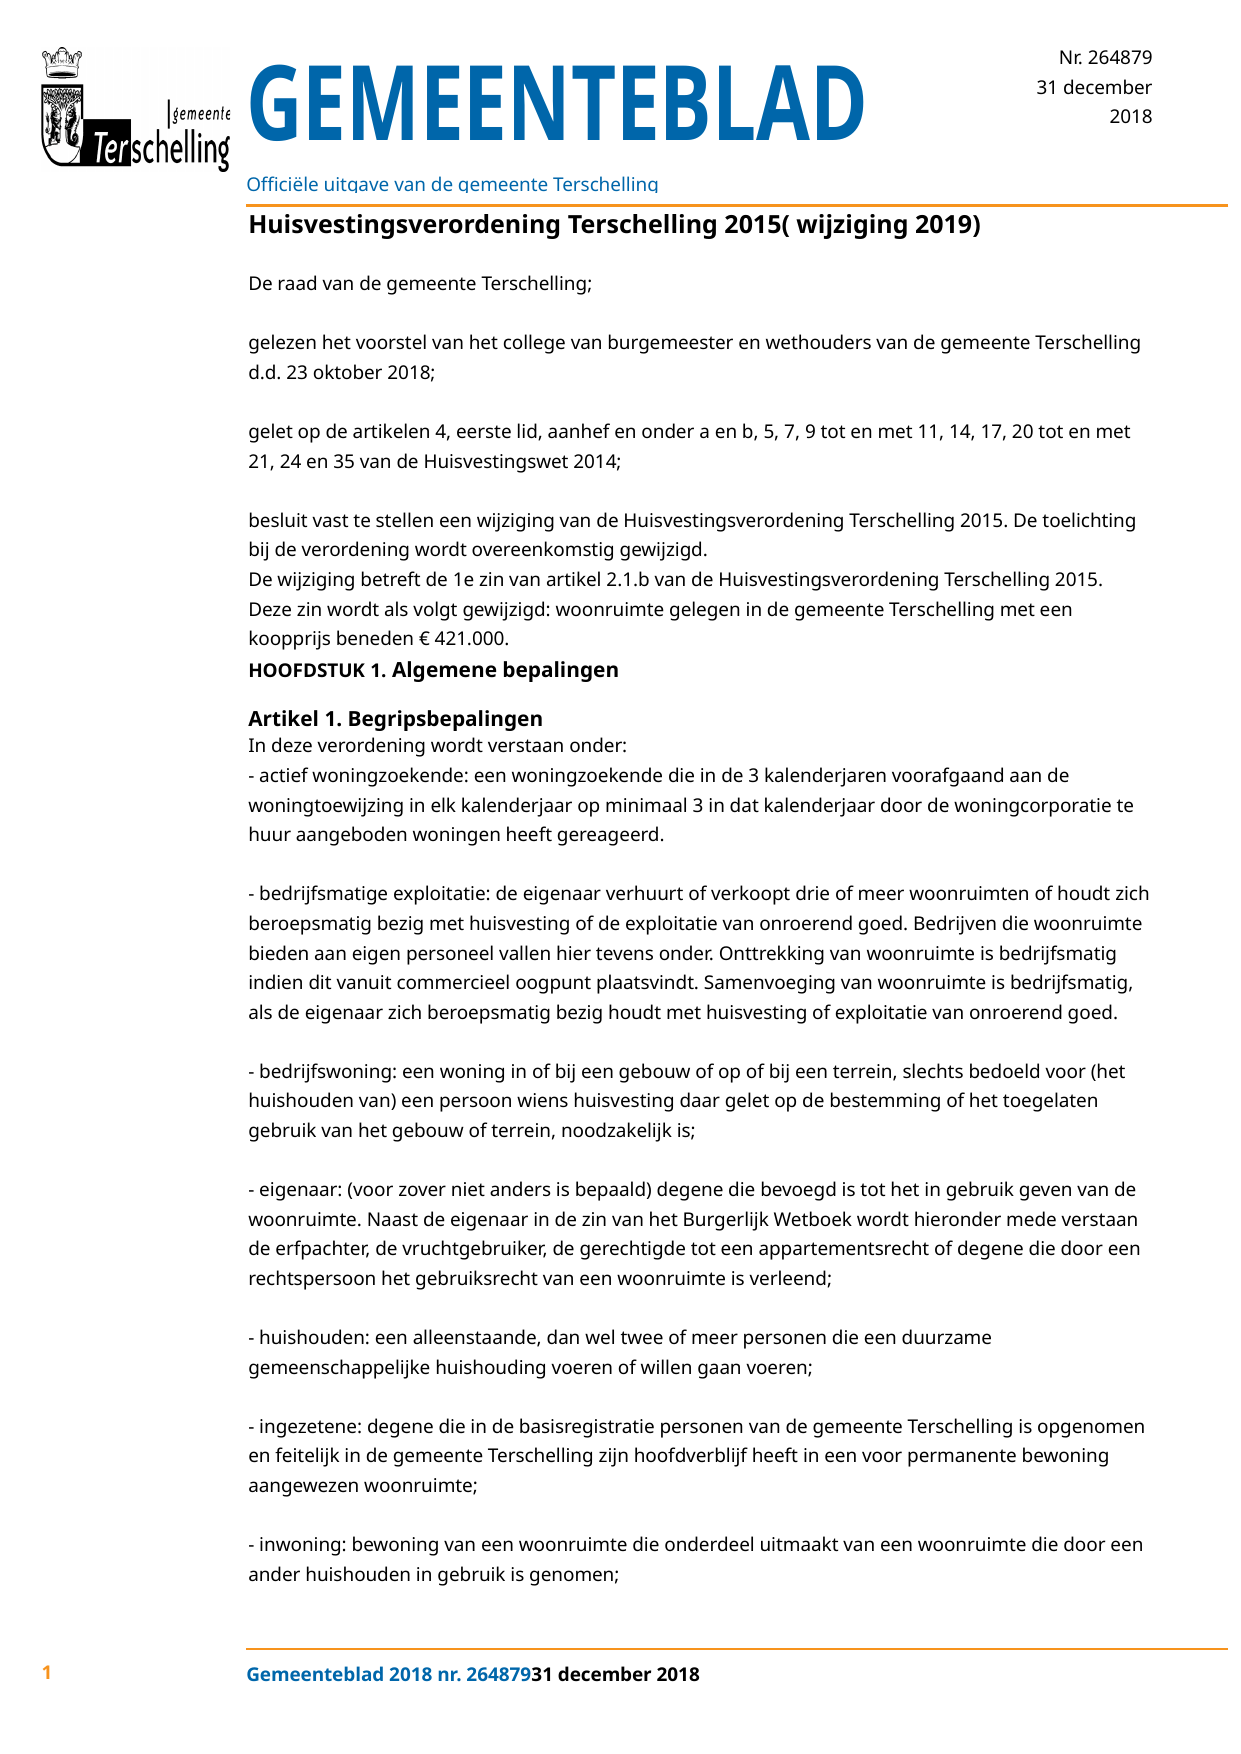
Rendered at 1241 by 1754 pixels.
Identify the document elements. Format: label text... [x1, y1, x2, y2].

text In deze verordening wordt verstaan onder: [248, 733, 1152, 758]
text HOOFDSTUK 1. Algemene bepalingen [248, 655, 1152, 683]
picture [41, 47, 231, 172]
text - eigenaar: (voor zover niet anders is bepaald) degene die bevoegd is tot het in gebruik geven van de woonruimte. Naast de eigenaar in de zin van het Burgerlijk Wetboek wordt hieronder mede verstaan de erfpachter, de vruchtgebruiker, de gerechtigde tot een appartementsrecht of degene die door een rechtspersoon het gebruiksrecht van een woonruimte is verleend; [248, 1176, 1152, 1291]
text gelezen het voorstel van het college van burgemeester en wethouders van de gemeente Terschelling d.d. 23 oktober 2018; [248, 329, 1152, 385]
text - ingezetene: degene die in de basisregistratie personen van de gemeente Terschelling is opgenomen en feitelijk in de gemeente Terschelling zijn hoofdverblijf heeft in een voor permanente bewoning aangewezen woonruimte; [248, 1413, 1152, 1498]
text - huishouden: een alleenstaande, dan wel twee of meer personen die een duurzame gemeenschappelijke huishouding voeren of willen gaan voeren; [248, 1324, 1152, 1379]
text gelet op de artikelen 4, eerste lid, aanhef en onder a en b, 5, 7, 9 tot en met 11, 14, 17, 20 tot en met 21, 24 en 35 van de Huisvestingswet 2014; [248, 418, 1152, 473]
text Huisvestingsverordening Terschelling 2015( wijziging 2019) [248, 207, 1152, 241]
text De wijziging betreft de 1e zin van artikel 2.1.b van de Huisvestingsverordening Terschelling 2015. Deze zin wordt als volgt gewijzigd: woonruimte gelegen in de gemeente Terschelling met een koopprijs beneden € 421.000. [248, 566, 1152, 651]
text - actief woningzoekende: een woningzoekende die in de 3 kalenderjaren voorafgaand aan de woningtoewijzing in elk kalenderjaar op minimaal 3 in dat kalenderjaar door de woningcorporatie te huur aangeboden woningen heeft gereageerd. [248, 762, 1152, 847]
text De raad van de gemeente Terschelling; [248, 270, 1152, 296]
text - bedrijfsmatige exploitatie: de eigenaar verhuurt of verkoopt drie of meer woonruimten of houdt zich beroepsmatig bezig met huisvesting of de exploitatie van onroerend goed. Bedrijven die woonruimte bieden aan eigen personeel vallen hier tevens onder. Onttrekking van woonruimte is bedrijfsmatig indien dit vanuit commercieel oogpunt plaatsvindt. Samenvoeging van woonruimte is bedrijfsmatig, als de eigenaar zich beroepsmatig bezig houdt met huisvesting of exploitatie van onroerend goed. [248, 881, 1152, 1024]
text besluit vast te stellen een wijziging van de Huisvestingsverordening Terschelling 2015. De toelichting bij de verordening wordt overeenkomstig gewijzigd. [248, 507, 1152, 562]
text - inwoning: bewoning van een woonruimte die onderdeel uitmaakt van een woonruimte die door een ander huishouden in gebruik is genomen; [248, 1531, 1152, 1587]
text Artikel 1. Begripsbepalingen [248, 704, 1152, 733]
text - bedrijfswoning: een woning in of bij een gebouw of op of bij een terrein, slechts bedoeld voor (het huishouden van) een persoon wiens huisvesting daar gelet op de bestemming of het toegelaten gebruik van het gebouw of terrein, noodzakelijk is; [248, 1058, 1152, 1143]
